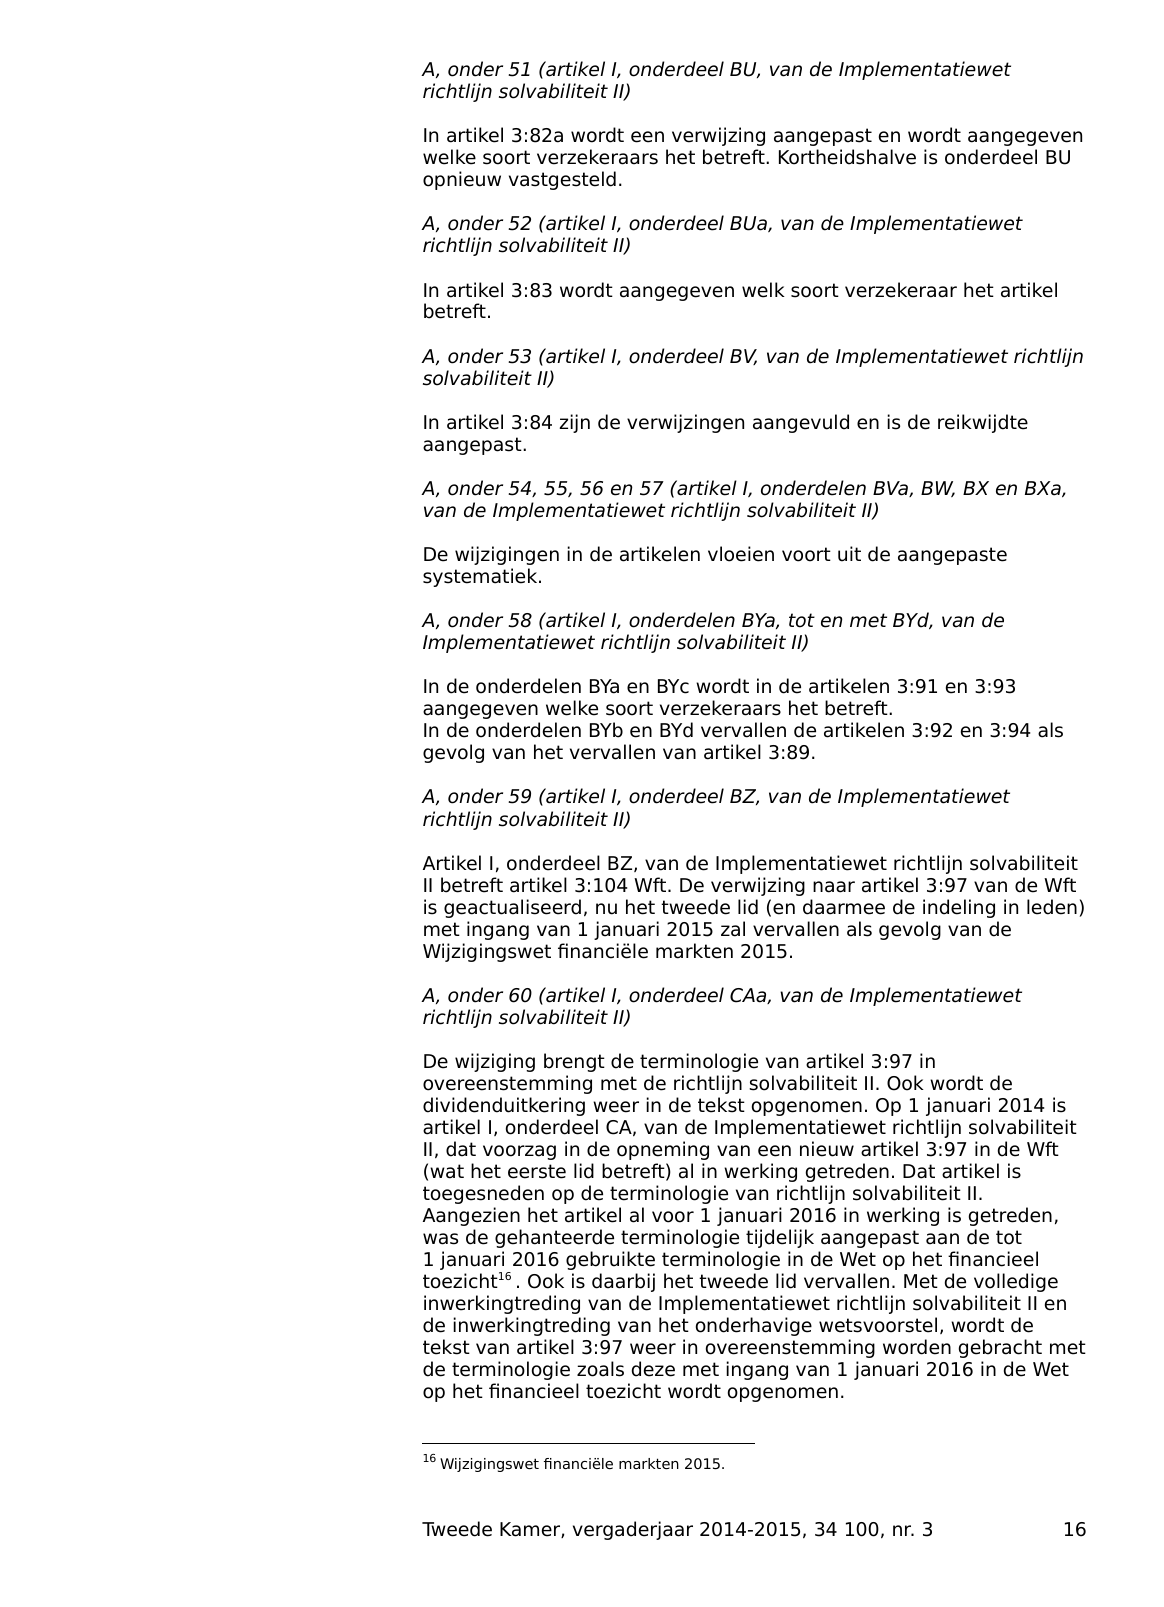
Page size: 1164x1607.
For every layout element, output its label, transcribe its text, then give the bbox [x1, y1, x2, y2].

text De wijzigingen in de artikelen vloeien voort uit de aangepaste systematiek. [422, 544, 1087, 588]
subtitle A, onder 58 (artikel I, onderdelen BYa, tot en met BYd, van de Implementatiewet richtlijn solvabiliteit II) [422, 610, 1087, 654]
text In artikel 3:84 zijn de verwijzingen aangevuld en is de reikwijdte aangepast. [422, 412, 1087, 456]
text In de onderdelen BYa en BYc wordt in de artikelen 3:91 en 3:93 aangegeven welke soort verzekeraars het betreft. [422, 676, 1087, 720]
text In artikel 3:83 wordt aangegeven welk soort verzekeraar het artikel betreft. [422, 279, 1087, 323]
subtitle A, onder 59 (artikel I, onderdeel BZ, van de Implementatiewet richtlijn solvabiliteit II) [422, 786, 1087, 830]
subtitle A, onder 60 (artikel I, onderdeel CAa, van de Implementatiewet richtlijn solvabiliteit II) [422, 985, 1087, 1029]
subtitle A, onder 51 (artikel I, onderdeel BU, van de Implementatiewet richtlijn solvabiliteit II) [422, 59, 1087, 103]
subtitle A, onder 54, 55, 56 en 57 (artikel I, onderdelen BVa, BW, BX en BXa, van de Implementatiewet richtlijn solvabiliteit II) [422, 478, 1087, 522]
text In artikel 3:82a wordt een verwijzing aangepast en wordt aangegeven welke soort verzekeraars het betreft. Kortheidshalve is onderdeel BU opnieuw vastgesteld. [422, 125, 1087, 191]
text Artikel I, onderdeel BZ, van de Implementatiewet richtlijn solvabiliteit II betreft artikel 3:104 Wft. De verwijzing naar artikel 3:97 van de Wft is geactualiseerd, nu het tweede lid (en daarmee de indeling in leden) met ingang van 1 januari 2015 zal vervallen als gevolg van de Wijzigingswet financiële markten 2015. [422, 853, 1087, 962]
subtitle A, onder 52 (artikel I, onderdeel BUa, van de Implementatiewet richtlijn solvabiliteit II) [422, 213, 1087, 257]
text Wijzigingswet financiële markten 2015. [422, 1452, 1087, 1474]
text In de onderdelen BYb en BYd vervallen de artikelen 3:92 en 3:94 als gevolg van het vervallen van artikel 3:89. [422, 720, 1087, 764]
subtitle A, onder 53 (artikel I, onderdeel BV, van de Implementatiewet richtlijn solvabiliteit II) [422, 346, 1087, 389]
text De wijziging brengt de terminologie van artikel 3:97 in overeenstemming met de richtlijn solvabiliteit II. Ook wordt de dividenduitkering weer in de tekst opgenomen. Op 1 januari 2014 is artikel I, onderdeel CA, van de Implementatiewet richtlijn solvabiliteit II, dat voorzag in de opneming van een nieuw artikel 3:97 in de Wft (wat het eerste lid betreft) al in werking getreden. Dat artikel is toegesneden op de terminologie van richtlijn solvabiliteit II. Aangezien het artikel al voor 1 januari 2016 in werking is getreden, was de gehanteerde terminologie tijdelijk aangepast aan de tot 1 januari 2016 gebruikte terminologie in de Wet op het financieel toezicht. Ook is daarbij het tweede lid vervallen. Met de volledige inwerkingtreding van de Implementatiewet richtlijn solvabiliteit II en de inwerkingtreding van het onderhavige wetsvoorstel, wordt de tekst van artikel 3:97 weer in overeenstemming worden gebracht met de terminologie zoals deze met ingang van 1 januari 2016 in de Wet op het financieel toezicht wordt opgenomen. [422, 1051, 1087, 1402]
